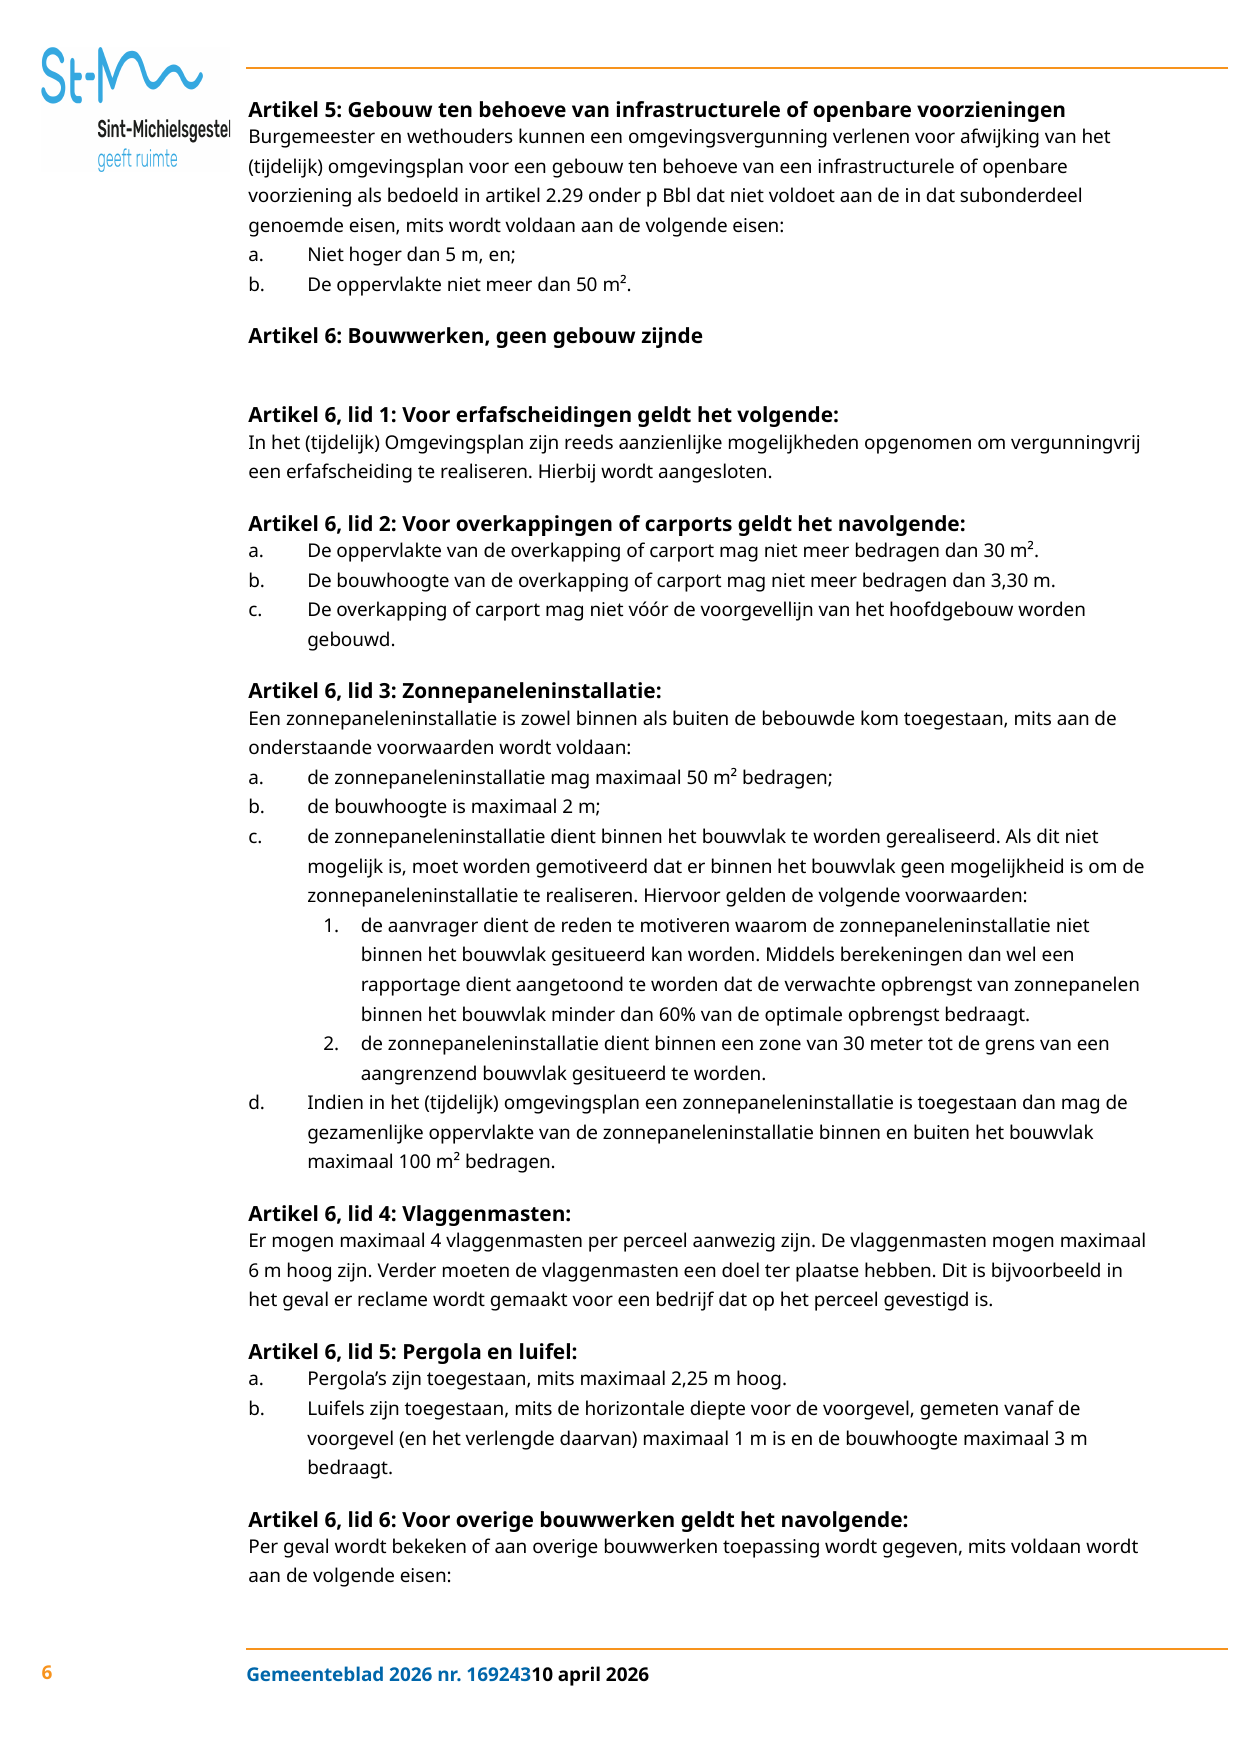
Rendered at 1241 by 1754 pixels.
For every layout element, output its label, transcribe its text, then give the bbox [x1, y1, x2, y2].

list de zonnepaneleninstallatie dient binnen het bouwvlak te worden gerealiseerd. Als dit niet mogelijk is, moet worden gemotiveerd dat er binnen het bouwvlak geen mogelijkheid is om de zonnepaneleninstallatie te realiseren. Hiervoor gelden de volgende voorwaarden: [248, 823, 1152, 908]
picture [41, 47, 231, 172]
list De oppervlakte niet meer dan 50 m². [248, 271, 1152, 297]
text Artikel 6, lid 1: Voor erfafscheidingen geldt het volgende: [248, 400, 1152, 429]
list Luifels zijn toegestaan, mits de horizontale diepte voor de voorgevel, gemeten vanaf de voorgevel (en het verlengde daarvan) maximaal 1 m is en de bouwhoogte maximaal 3 m bedraagt. [248, 1395, 1152, 1480]
list de zonnepaneleninstallatie dient binnen een zone van 30 meter tot de grens van een aangrenzend bouwvlak gesitueerd te worden. [323, 1030, 1152, 1086]
list de zonnepaneleninstallatie mag maximaal 50 m² bedragen; [248, 764, 1152, 790]
list De bouwhoogte van de overkapping of carport mag niet meer bedragen dan 3,30 m. [248, 567, 1152, 593]
text Artikel 6: Bouwwerken, geen gebouw zijnde [248, 322, 1152, 350]
text Een zonnepaneleninstallatie is zowel binnen als buiten de bebouwde kom toegestaan, mits aan de onderstaande voorwaarden wordt voldaan: [248, 705, 1152, 760]
text Artikel 6, lid 3: Zonnepaneleninstallatie: [248, 676, 1152, 705]
text Per geval wordt bekeken of aan overige bouwwerken toepassing wordt gegeven, mits voldaan wordt aan de volgende eisen: [248, 1533, 1152, 1588]
list de bouwhoogte is maximaal 2 m; [248, 794, 1152, 819]
list Niet hoger dan 5 m, en; [248, 242, 1152, 267]
list Pergola’s zijn toegestaan, mits maximaal 2,25 m hoog. [248, 1366, 1152, 1391]
text Artikel 5: Gebouw ten behoeve van infrastructurele of openbare voorzieningen [248, 95, 1152, 123]
text Artikel 6, lid 5: Pergola en luifel: [248, 1337, 1152, 1366]
text Artikel 6, lid 4: Vlaggenmasten: [248, 1199, 1152, 1227]
text Artikel 6, lid 6: Voor overige bouwwerken geldt het navolgende: [248, 1505, 1152, 1533]
text Er mogen maximaal 4 vlaggenmasten per perceel aanwezig zijn. De vlaggenmasten mogen maximaal 6 m hoog zijn. Verder moeten de vlaggenmasten een doel ter plaatse hebben. Dit is bijvoorbeeld in het geval er reclame wordt gemaakt voor een bedrijf dat op het perceel gevestigd is. [248, 1227, 1152, 1312]
list De overkapping of carport mag niet vóór de voorgevellijn van het hoofdgebouw worden gebouwd. [248, 596, 1152, 652]
text Artikel 6, lid 2: Voor overkappingen of carports geldt het navolgende: [248, 509, 1152, 537]
text In het (tijdelijk) Omgevingsplan zijn reeds aanzienlijke mogelijkheden opgenomen om vergunningvrij een erfafscheiding te realiseren. Hierbij wordt aangesloten. [248, 429, 1152, 484]
list de aanvrager dient de reden te motiveren waarom de zonnepaneleninstallatie niet binnen het bouwvlak gesitueerd kan worden. Middels berekeningen dan wel een rapportage dient aangetoond te worden dat de verwachte opbrengst van zonnepanelen binnen het bouwvlak minder dan 60% van de optimale opbrengst bedraagt. [323, 912, 1152, 1026]
list Indien in het (tijdelijk) omgevingsplan een zonnepaneleninstallatie is toegestaan dan mag de gezamenlijke oppervlakte van de zonnepaneleninstallatie binnen en buiten het bouwvlak maximaal 100 m² bedragen. [248, 1089, 1152, 1174]
text Burgemeester en wethouders kunnen een omgevingsvergunning verlenen voor afwijking van het (tijdelijk) omgevingsplan voor een gebouw ten behoeve van een infrastructurele of openbare voorziening als bedoeld in artikel 2.29 onder p Bbl dat niet voldoet aan de in dat subonderdeel genoemde eisen, mits wordt voldaan aan de volgende eisen: [248, 123, 1152, 238]
list De oppervlakte van de overkapping of carport mag niet meer bedragen dan 30 m². [248, 537, 1152, 563]
